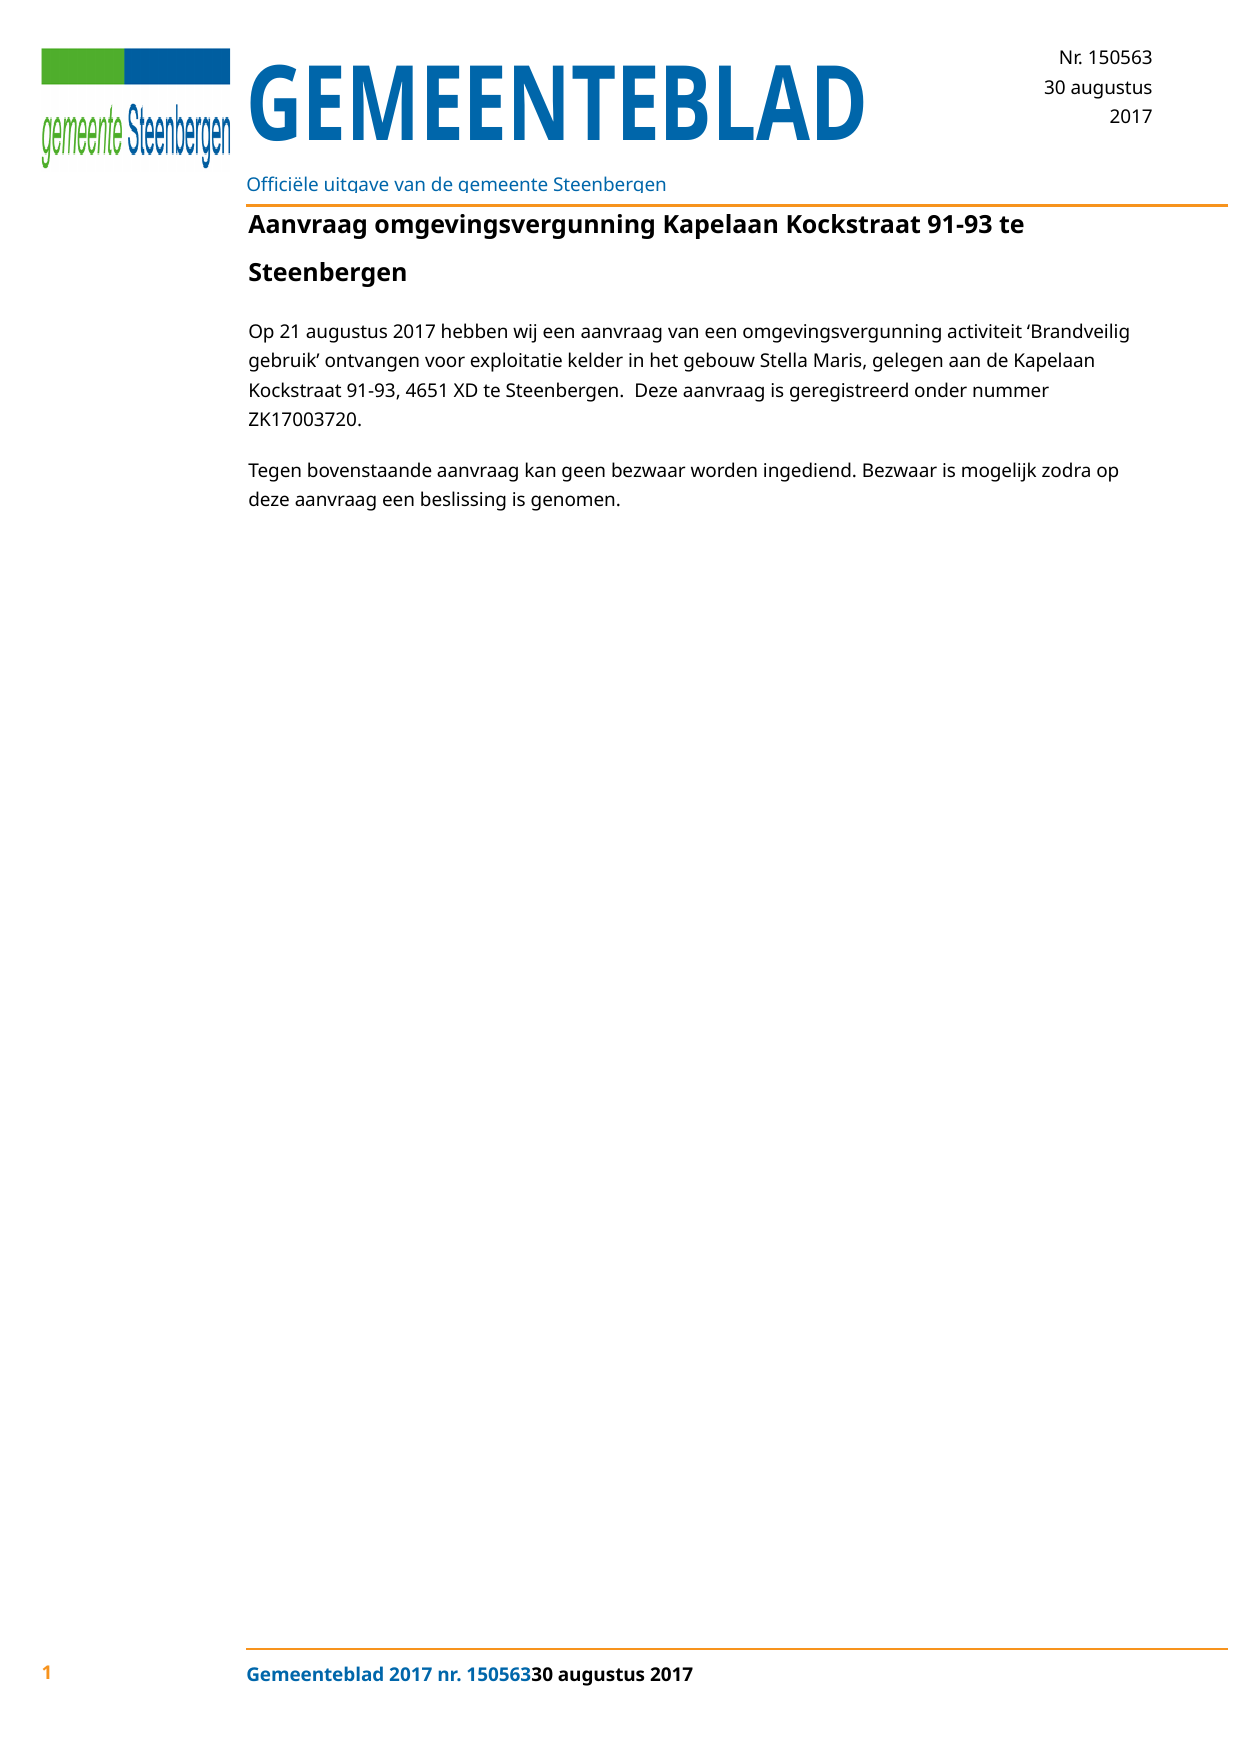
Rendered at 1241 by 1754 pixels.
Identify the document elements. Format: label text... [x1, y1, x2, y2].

text Op 21 augustus 2017 hebben wij een aanvraag van een omgevingsvergunning activiteit ‘Brandveilig gebruik’ ontvangen voor exploitatie kelder in het gebouw Stella Maris, gelegen aan de Kapelaan Kockstraat 91-93, 4651 XD te Steenbergen. Deze aanvraag is geregistreerd onder nummer ZK17003720. [248, 318, 1152, 432]
picture [41, 47, 231, 172]
text Aanvraag omgevingsvergunning Kapelaan Kockstraat 91-93 te Steenbergen [248, 207, 1152, 288]
text Tegen bovenstaande aanvraag kan geen bezwaar worden ingediend. Bezwaar is mogelijk zodra op deze aanvraag een beslissing is genomen. [248, 457, 1152, 512]
